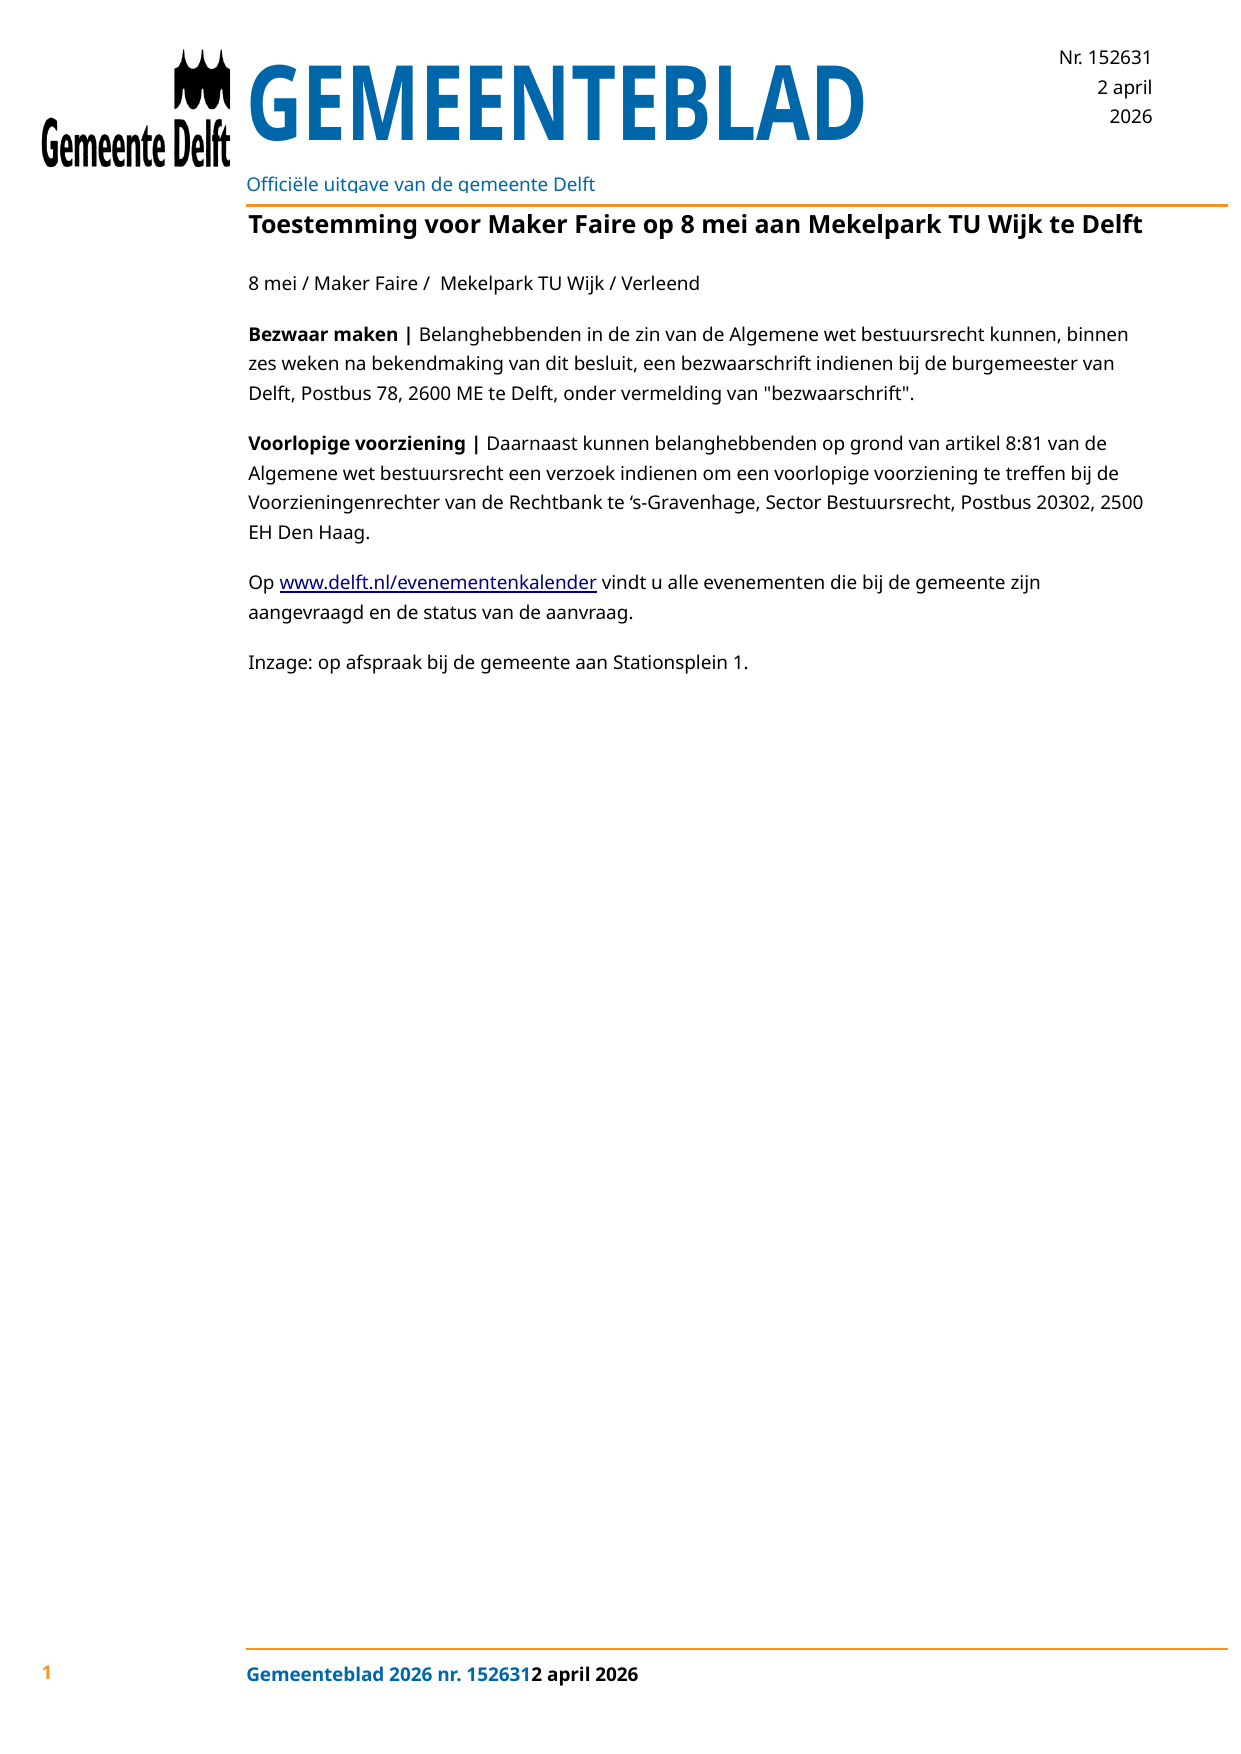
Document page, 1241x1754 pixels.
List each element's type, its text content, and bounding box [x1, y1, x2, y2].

text Op www.delft.nl/evenementenkalender vindt u alle evenementen die bij de gemeente zijn aangevraagd en de status van de aanvraag. [248, 569, 1152, 625]
text 8 mei / Maker Faire / Mekelpark TU Wijk / Verleend [248, 270, 1152, 296]
text Inzage: op afspraak bij de gemeente aan Stationsplein 1. [248, 649, 1152, 675]
picture [41, 47, 231, 172]
text Toestemming voor Maker Faire op 8 mei aan Mekelpark TU Wijk te Delft [248, 207, 1152, 241]
text Voorlopige voorziening | Daarnaast kunnen belanghebbenden op grond van artikel 8:81 van de Algemene wet bestuursrecht een verzoek indienen om een voorlopige voorziening te treffen bij de Voorzieningenrechter van de Rechtbank te ‘s-Gravenhage, Sector Bestuursrecht, Postbus 20302, 2500 EH Den Haag. [248, 430, 1152, 545]
text Bezwaar maken | Belanghebbenden in de zin van de Algemene wet bestuursrecht kunnen, binnen zes weken na bekendmaking van dit besluit, een bezwaarschrift indienen bij de burgemeester van Delft, Postbus 78, 2600 ME te Delft, onder vermelding van "bezwaarschrift". [248, 321, 1152, 406]
